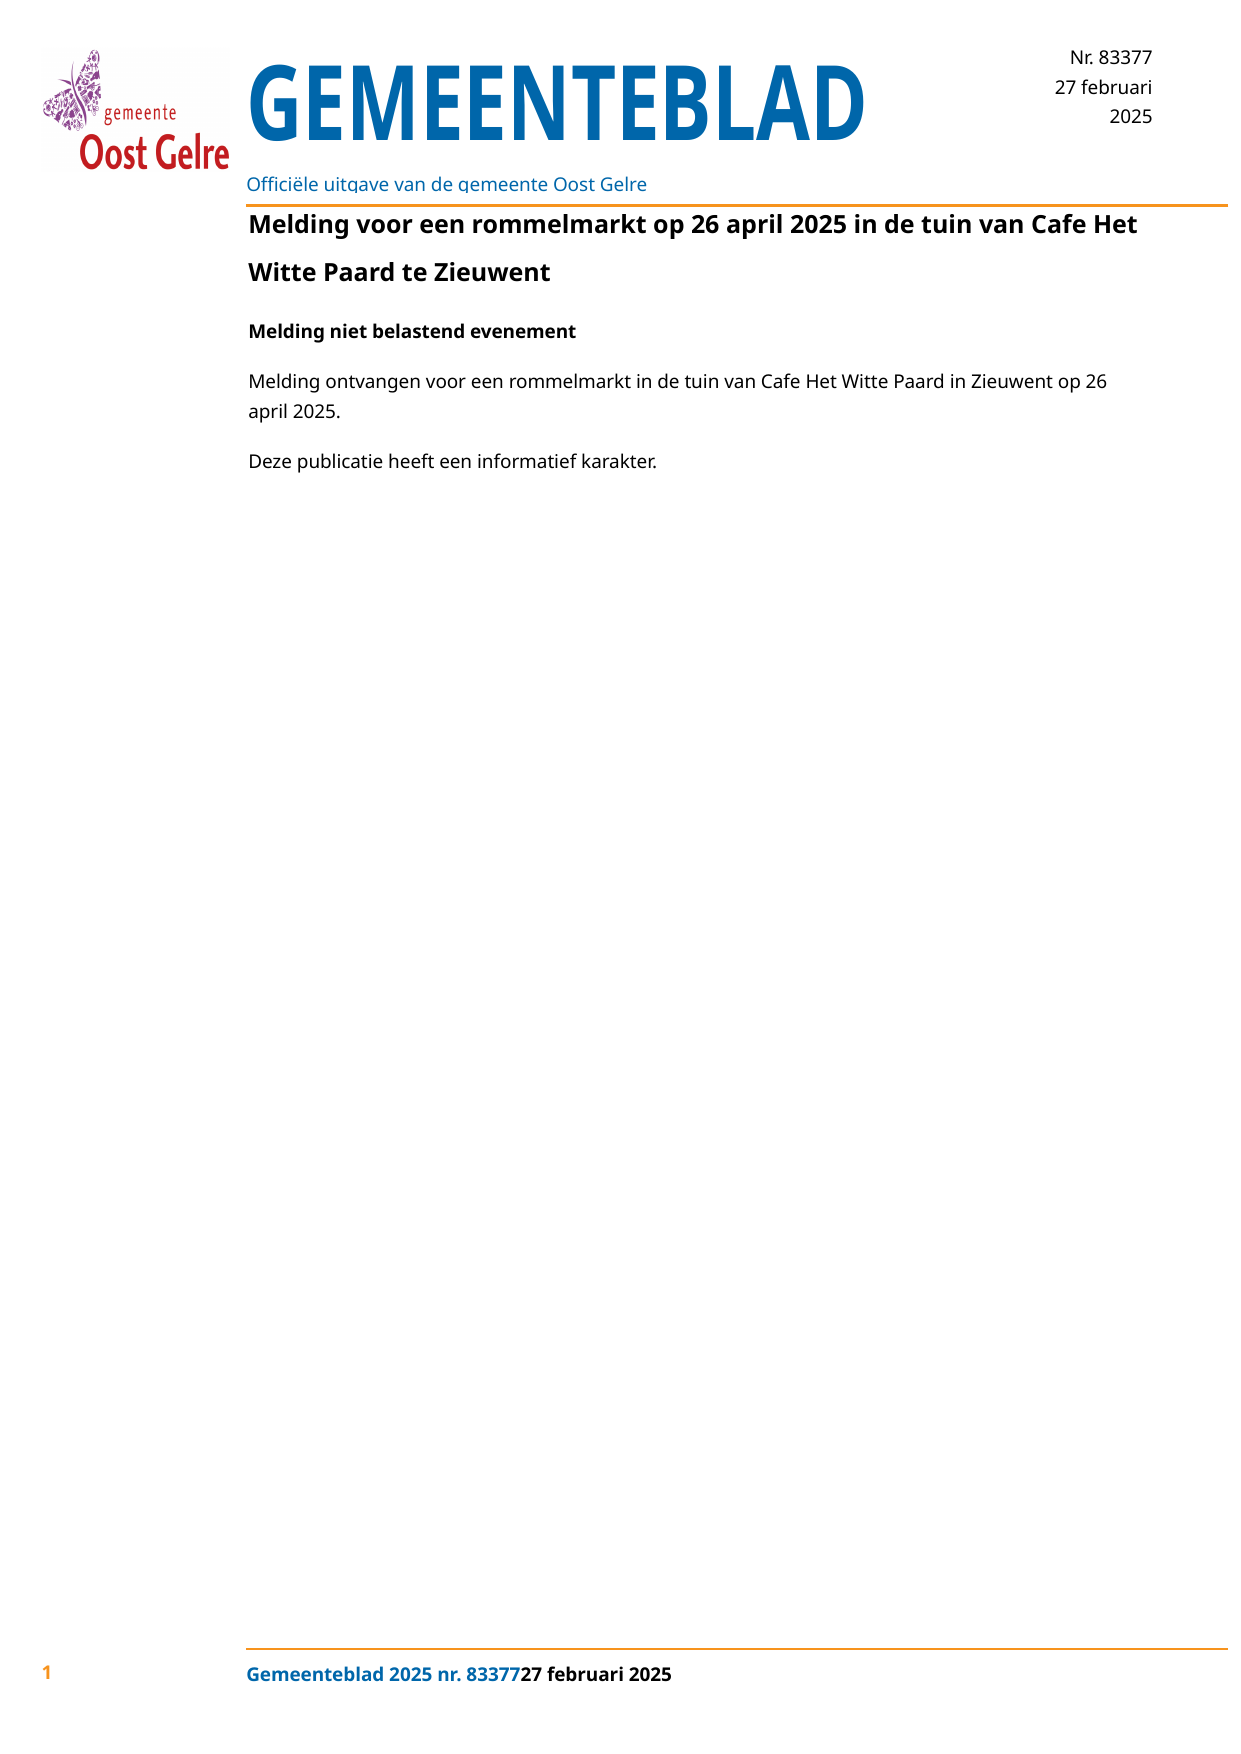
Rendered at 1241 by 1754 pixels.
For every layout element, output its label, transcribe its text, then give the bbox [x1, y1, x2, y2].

text Melding voor een rommelmarkt op 26 april 2025 in de tuin van Cafe Het Witte Paard te Zieuwent [248, 207, 1152, 288]
picture [41, 47, 231, 172]
text Melding ontvangen voor een rommelmarkt in de tuin van Cafe Het Witte Paard in Zieuwent op 26 april 2025. [248, 368, 1152, 424]
text Melding niet belastend evenement [248, 318, 1152, 344]
text Deze publicatie heeft een informatief karakter. [248, 448, 1152, 474]
